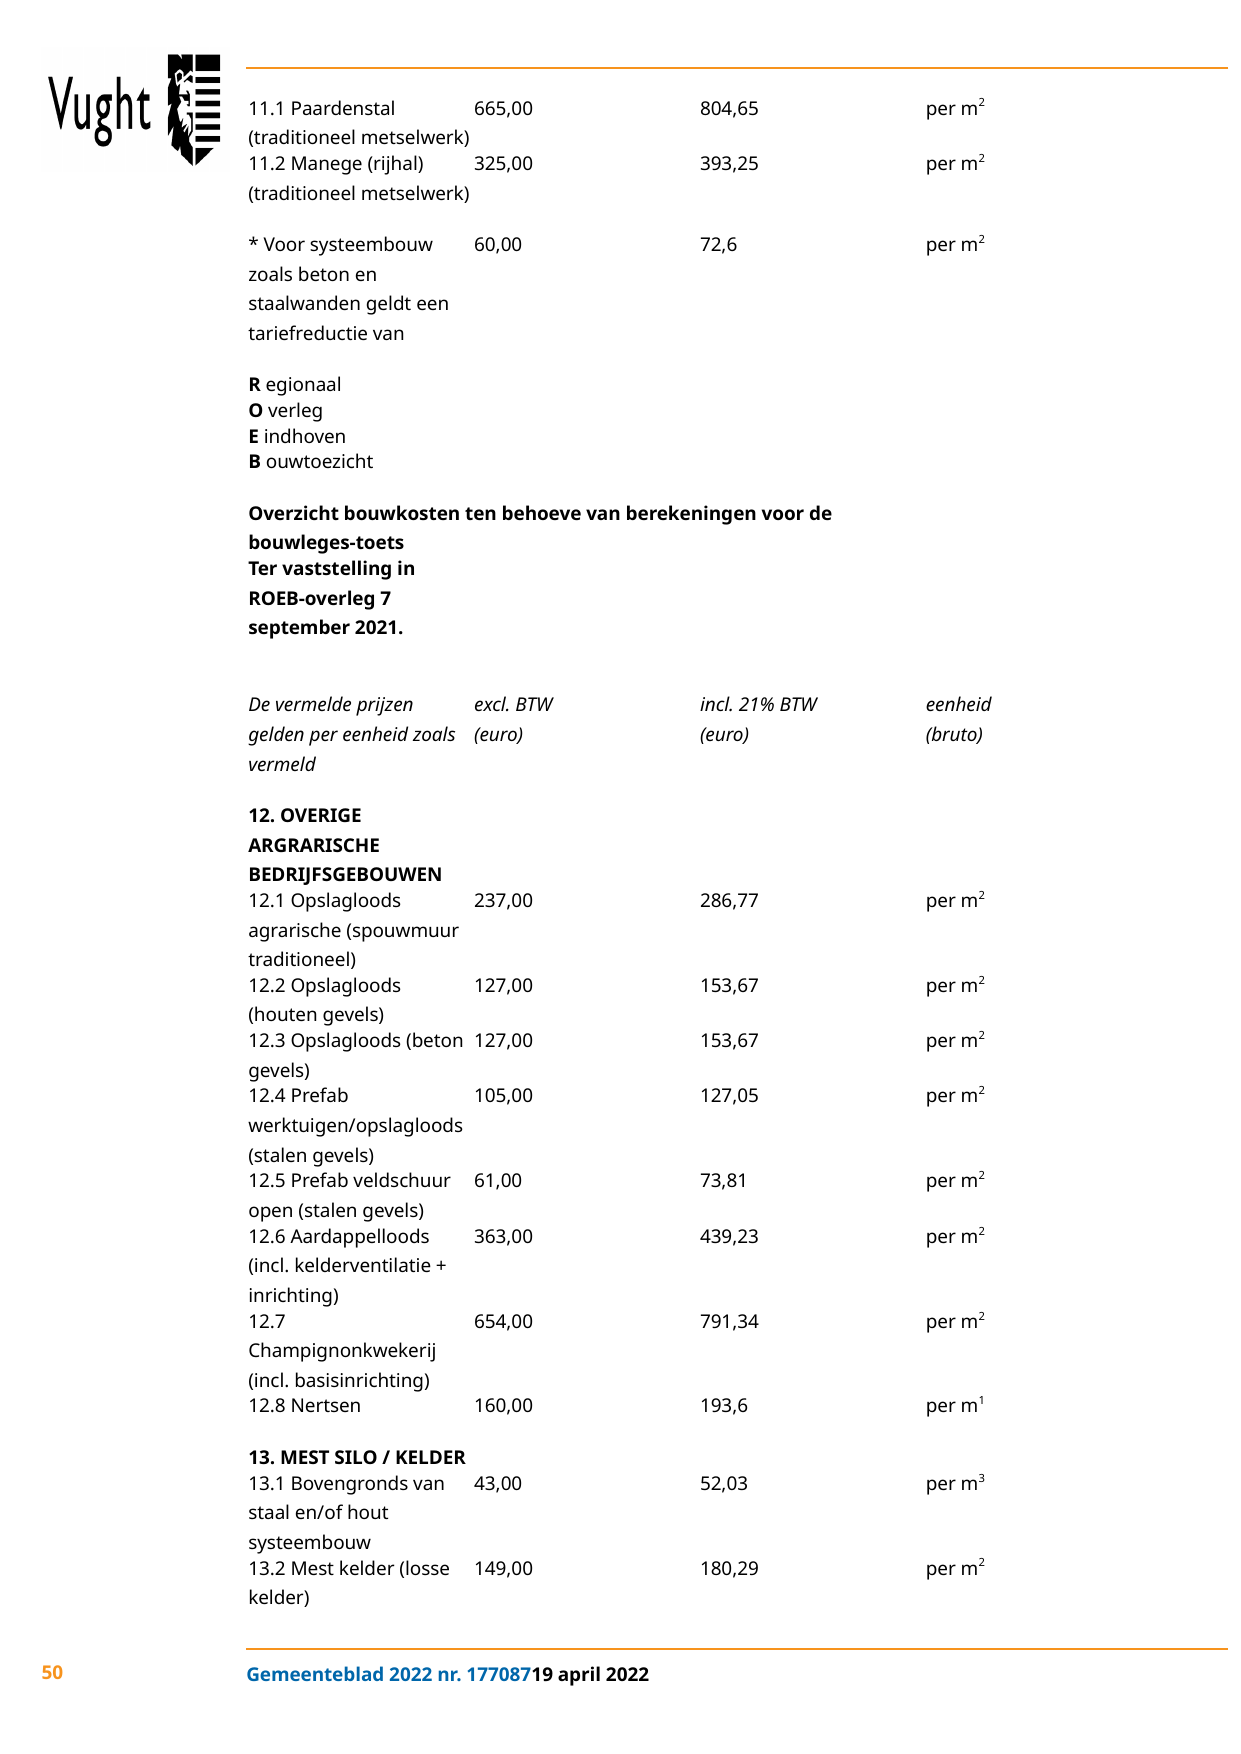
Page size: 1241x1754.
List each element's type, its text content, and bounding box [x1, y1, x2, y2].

table_cell 153,67 [700, 1028, 926, 1083]
table_cell [474, 346, 700, 371]
table_cell 791,34 [700, 1308, 926, 1393]
table_cell [474, 802, 700, 887]
table_cell 439,23 [700, 1223, 926, 1308]
table_cell 665,00 [474, 95, 700, 150]
table_cell 13. MEST SILO / KELDER [248, 1444, 474, 1470]
table_cell De vermelde prijzen gelden per eenheid zoals vermeld [248, 692, 474, 777]
table_cell 12.6 Aardappelloods (incl. kelderventilatie + inrichting) [248, 1223, 474, 1308]
table_cell [926, 449, 1152, 474]
table_cell [248, 777, 474, 802]
table_cell 127,00 [474, 972, 700, 1027]
table_cell 237,00 [474, 887, 700, 972]
table_cell R egionaal [248, 371, 474, 397]
table_cell 72,6 [700, 231, 926, 346]
table_cell 12.3 Opslagloods (beton gevels) [248, 1028, 474, 1083]
table_cell 13.2 Mest kelder (losse kelder) [248, 1555, 474, 1610]
table_cell [474, 423, 700, 448]
table_cell [474, 1419, 700, 1444]
table_cell per m2 [926, 1555, 1152, 1610]
table_cell O verleg [248, 397, 474, 423]
table_cell [474, 449, 700, 474]
table_cell [248, 666, 474, 692]
table_cell [700, 205, 926, 231]
table_cell 153,67 [700, 972, 926, 1027]
table_cell 12.8 Nertsen [248, 1393, 474, 1418]
table_cell Overzicht bouwkosten ten behoeve van berekeningen voor de bouwleges-toets [248, 500, 926, 555]
table_cell 73,81 [700, 1168, 926, 1223]
table_cell 12.7 Champignonkwekerij (incl. basisinrichting) [248, 1308, 474, 1393]
table_cell [474, 397, 700, 423]
table_cell per m2 [926, 95, 1152, 150]
table_cell [700, 1419, 926, 1444]
table_cell [474, 666, 700, 692]
table_cell [926, 474, 1152, 500]
table_cell per m2 [926, 1028, 1152, 1083]
table_cell * Voor systeembouw zoals beton en staalwanden geldt een tariefreductie van [248, 231, 474, 346]
table_cell [700, 640, 926, 666]
table_cell 325,00 [474, 150, 700, 205]
table_cell 61,00 [474, 1168, 700, 1223]
table_cell [474, 205, 700, 231]
table_cell [700, 555, 926, 640]
table_cell [474, 555, 700, 640]
table_cell [700, 423, 926, 448]
table_cell [926, 205, 1152, 231]
table_cell [474, 640, 700, 666]
table_cell 12.4 Prefab werktuigen/opslagloods (stalen gevels) [248, 1083, 474, 1168]
table_cell 363,00 [474, 1223, 700, 1308]
table_cell per m2 [926, 1308, 1152, 1393]
table_cell excl. BTW (euro) [474, 692, 700, 777]
table_cell [926, 371, 1152, 397]
table_cell [700, 371, 926, 397]
table_cell [700, 449, 926, 474]
table_cell B ouwtoezicht [248, 449, 474, 474]
table_cell 654,00 [474, 1308, 700, 1393]
table_cell [926, 777, 1152, 802]
table_cell 804,65 [700, 95, 926, 150]
table_cell [248, 1419, 474, 1444]
table_cell [474, 777, 700, 802]
table_cell [700, 777, 926, 802]
table_cell 52,03 [700, 1470, 926, 1555]
table_cell 12.5 Prefab veldschuur open (stalen gevels) [248, 1168, 474, 1223]
table_cell per m2 [926, 1223, 1152, 1308]
table_cell [700, 802, 926, 887]
table_cell 160,00 [474, 1393, 700, 1418]
table_cell [926, 802, 1152, 887]
table_cell [474, 1444, 700, 1470]
table_cell per m3 [926, 1470, 1152, 1555]
picture [41, 47, 231, 172]
table_cell per m2 [926, 1168, 1152, 1223]
table_cell [700, 1444, 926, 1470]
table_cell per m2 [926, 887, 1152, 972]
table_cell per m2 [926, 150, 1152, 205]
table_cell [926, 500, 1152, 555]
table_cell 60,00 [474, 231, 700, 346]
table_cell 127,00 [474, 1028, 700, 1083]
table_cell 12. OVERIGE ARGRARISCHE BEDRIJFSGEBOUWEN [248, 802, 474, 887]
table_cell [700, 397, 926, 423]
table_cell [248, 474, 474, 500]
table_cell 105,00 [474, 1083, 700, 1168]
table_cell 43,00 [474, 1470, 700, 1555]
table_cell eenheid (bruto) [926, 692, 1152, 777]
table_cell [926, 555, 1152, 640]
table_cell per m2 [926, 972, 1152, 1027]
table_cell [926, 423, 1152, 448]
table_cell [926, 640, 1152, 666]
table_cell 286,77 [700, 887, 926, 972]
table_cell [700, 666, 926, 692]
table_cell 11.2 Manege (rijhal) (traditioneel metselwerk) [248, 150, 474, 205]
table_cell per m2 [926, 1083, 1152, 1168]
table_cell 13.1 Bovengronds van staal en/of hout systeembouw [248, 1470, 474, 1555]
table_cell [926, 666, 1152, 692]
table_cell [248, 346, 474, 371]
table_cell 11.1 Paardenstal (traditioneel metselwerk) [248, 95, 474, 150]
table_cell 12.1 Opslagloods agrarische (spouwmuur traditioneel) [248, 887, 474, 972]
table_cell 393,25 [700, 150, 926, 205]
table_cell [248, 205, 474, 231]
table_cell [926, 397, 1152, 423]
table_cell 193,6 [700, 1393, 926, 1418]
table_cell [700, 474, 926, 500]
table_cell [700, 346, 926, 371]
table_cell E indhoven [248, 423, 474, 448]
table_cell 180,29 [700, 1555, 926, 1610]
table_cell 149,00 [474, 1555, 700, 1610]
table_cell per m1 [926, 1393, 1152, 1418]
table_cell Ter vaststelling in ROEB-overleg 7 september 2021. [248, 555, 474, 640]
table_cell [926, 346, 1152, 371]
table_cell [248, 640, 474, 666]
table_cell [474, 474, 700, 500]
table_cell incl. 21% BTW (euro) [700, 692, 926, 777]
table_cell per m2 [926, 231, 1152, 346]
table_cell [926, 1444, 1152, 1470]
table_cell 12.2 Opslagloods (houten gevels) [248, 972, 474, 1027]
table_cell 127,05 [700, 1083, 926, 1168]
table_cell [926, 1419, 1152, 1444]
table_cell [474, 371, 700, 397]
